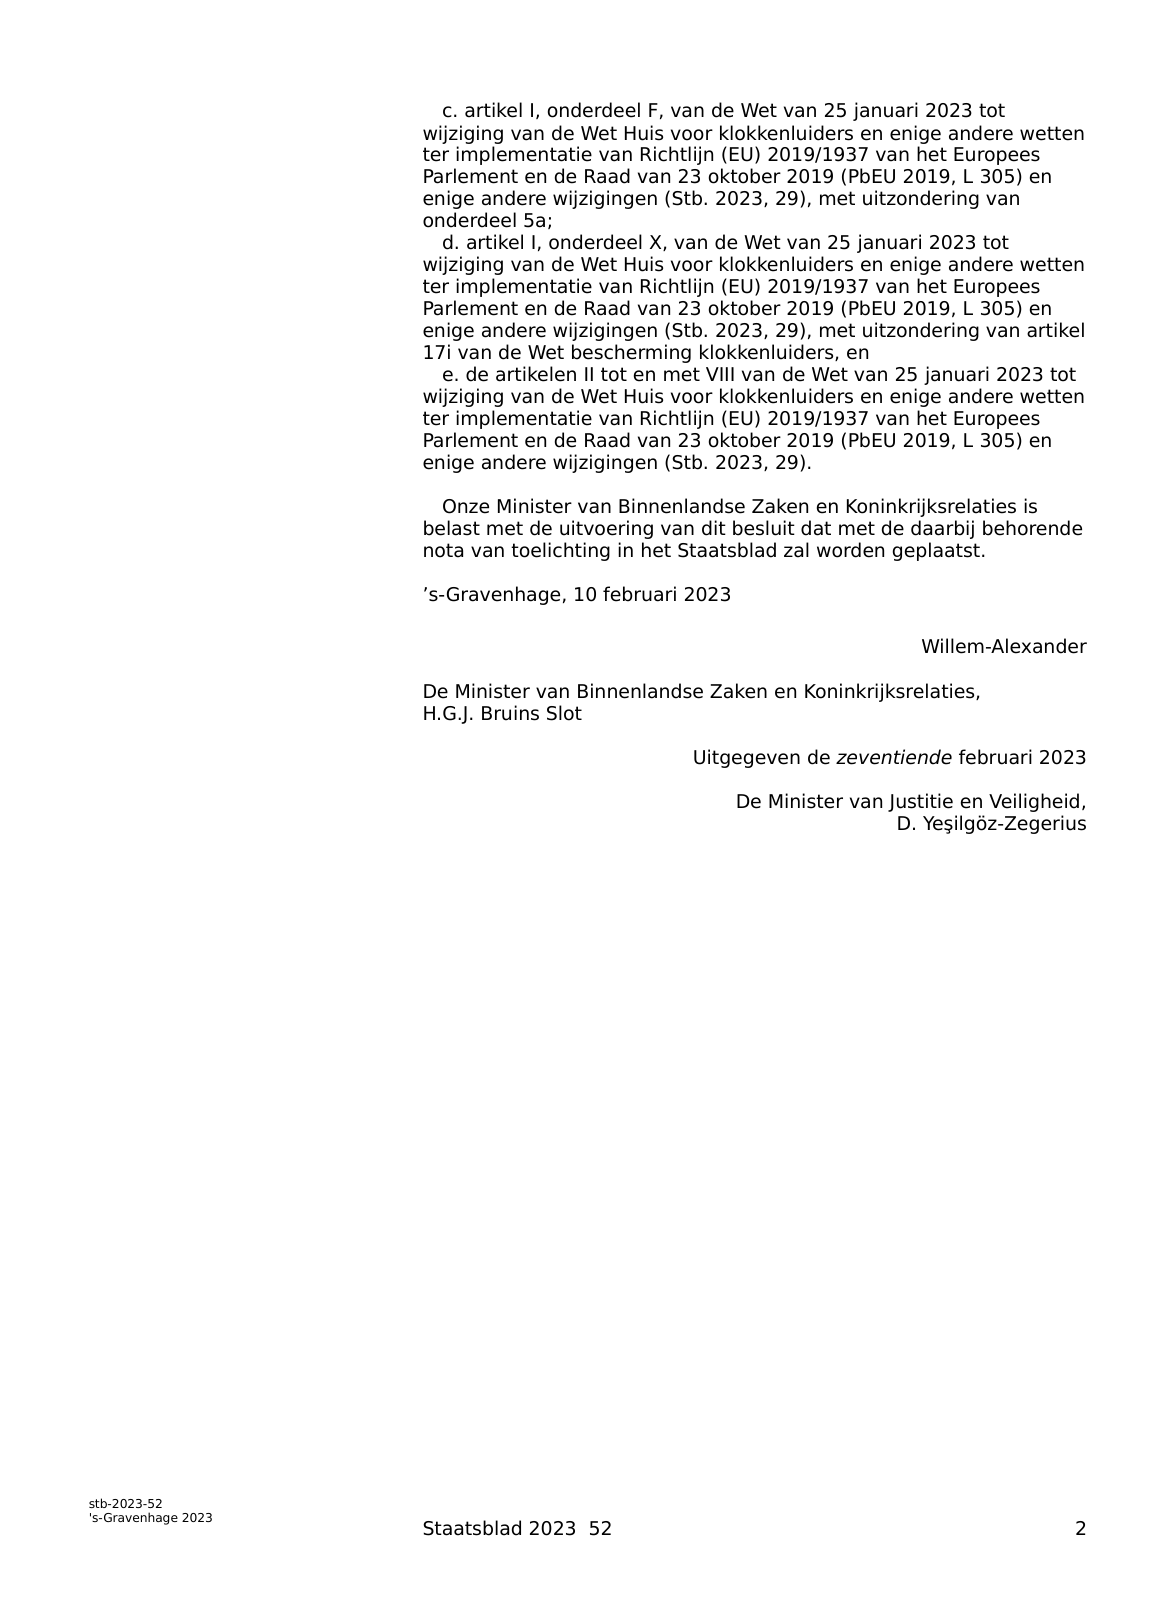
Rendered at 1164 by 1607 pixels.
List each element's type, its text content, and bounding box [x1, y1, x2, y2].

text stb-2023-52 [88, 1497, 323, 1511]
text ’s-Gravenhage, 10 februari 2023 [422, 584, 1087, 606]
text e. de artikelen II tot en met VIII van de Wet van 25 januari 2023 tot wijziging van de Wet Huis voor klokkenluiders en enige andere wetten ter implementatie van Richtlijn (EU) 2019/1937 van het Europees Parlement en de Raad van 23 oktober 2019 (PbEU 2019, L 305) en enige andere wijzigingen (Stb. 2023, 29). [422, 364, 1087, 474]
text De Minister van Binnenlandse Zaken en Koninkrijksrelaties, H.G.J. Bruins Slot [422, 681, 1087, 724]
text c. artikel I, onderdeel F, van de Wet van 25 januari 2023 tot wijziging van de Wet Huis voor klokkenluiders en enige andere wetten ter implementatie van Richtlijn (EU) 2019/1937 van het Europees Parlement en de Raad van 23 oktober 2019 (PbEU 2019, L 305) en enige andere wijzigingen (Stb. 2023, 29), met uitzondering van onderdeel 5a; [422, 100, 1087, 232]
text 's-Gravenhage 2023 [88, 1511, 323, 1525]
text Uitgegeven de zeventiende februari 2023 [422, 747, 1087, 769]
text Onze Minister van Binnenlandse Zaken en Koninkrijksrelaties is belast met de uitvoering van dit besluit dat met de daarbij behorende nota van toelichting in het Staatsblad zal worden geplaatst. [422, 496, 1087, 562]
text d. artikel I, onderdeel X, van de Wet van 25 januari 2023 tot wijziging van de Wet Huis voor klokkenluiders en enige andere wetten ter implementatie van Richtlijn (EU) 2019/1937 van het Europees Parlement en de Raad van 23 oktober 2019 (PbEU 2019, L 305) en enige andere wijzigingen (Stb. 2023, 29), met uitzondering van artikel 17i van de Wet bescherming klokkenluiders, en [422, 232, 1087, 364]
text Willem-Alexander [422, 636, 1087, 658]
text De Minister van Justitie en Veiligheid, D. Yeşilgöz-Zegerius [422, 791, 1087, 835]
